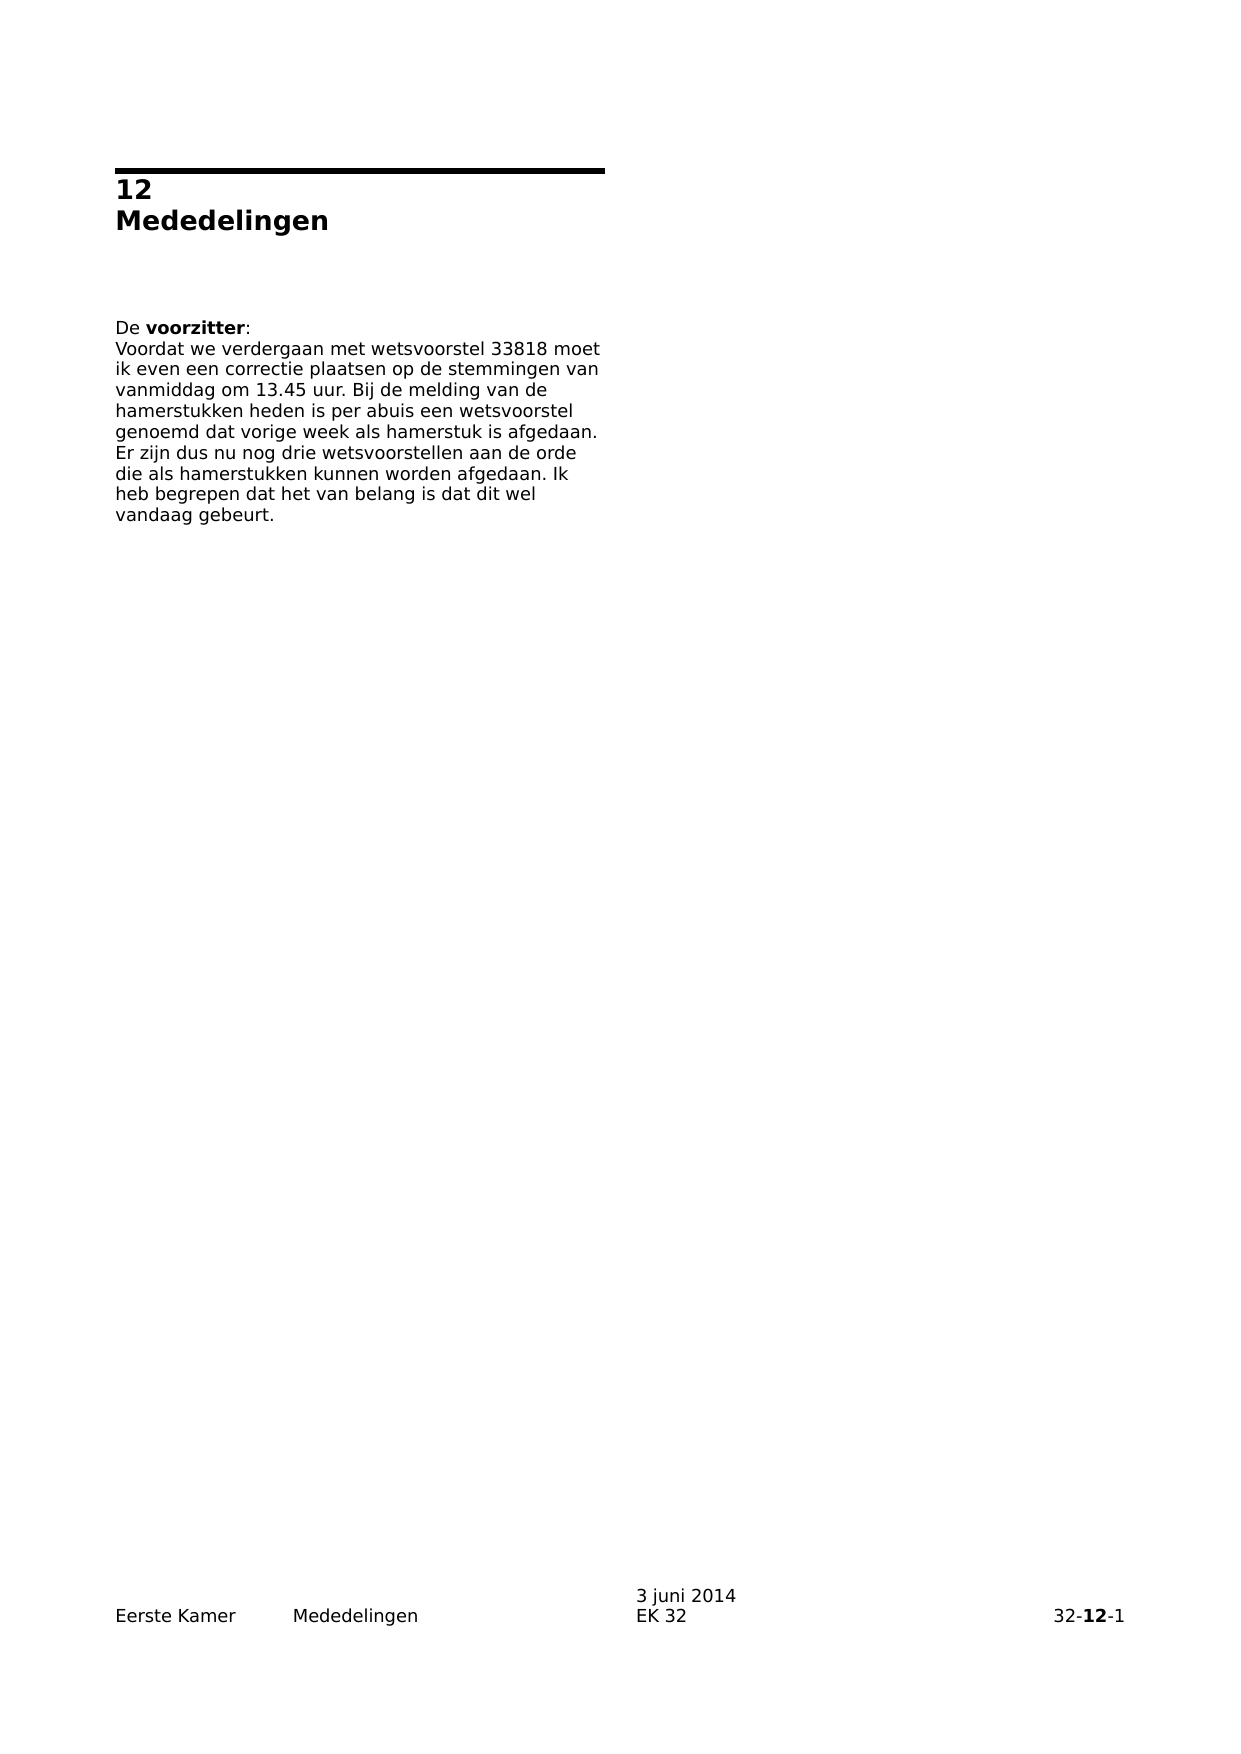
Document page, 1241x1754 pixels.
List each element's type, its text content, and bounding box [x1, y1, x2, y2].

text Voordat we verdergaan met wetsvoorstel 33818 moet ik even een correctie plaatsen op de stemmingen van vanmiddag om 13.45 uur. Bij de melding van de hamerstukken heden is per abuis een wetsvoorstel genoemd dat vorige week als hamerstuk is afgedaan. Er zijn dus nu nog drie wetsvoorstellen aan de orde die als hamerstukken kunnen worden afgedaan. Ik heb begrepen dat het van belang is dat dit wel vandaag gebeurt. [115, 338, 605, 526]
title 12 Mededelingen [115, 174, 605, 237]
text De voorzitter: [115, 318, 605, 338]
